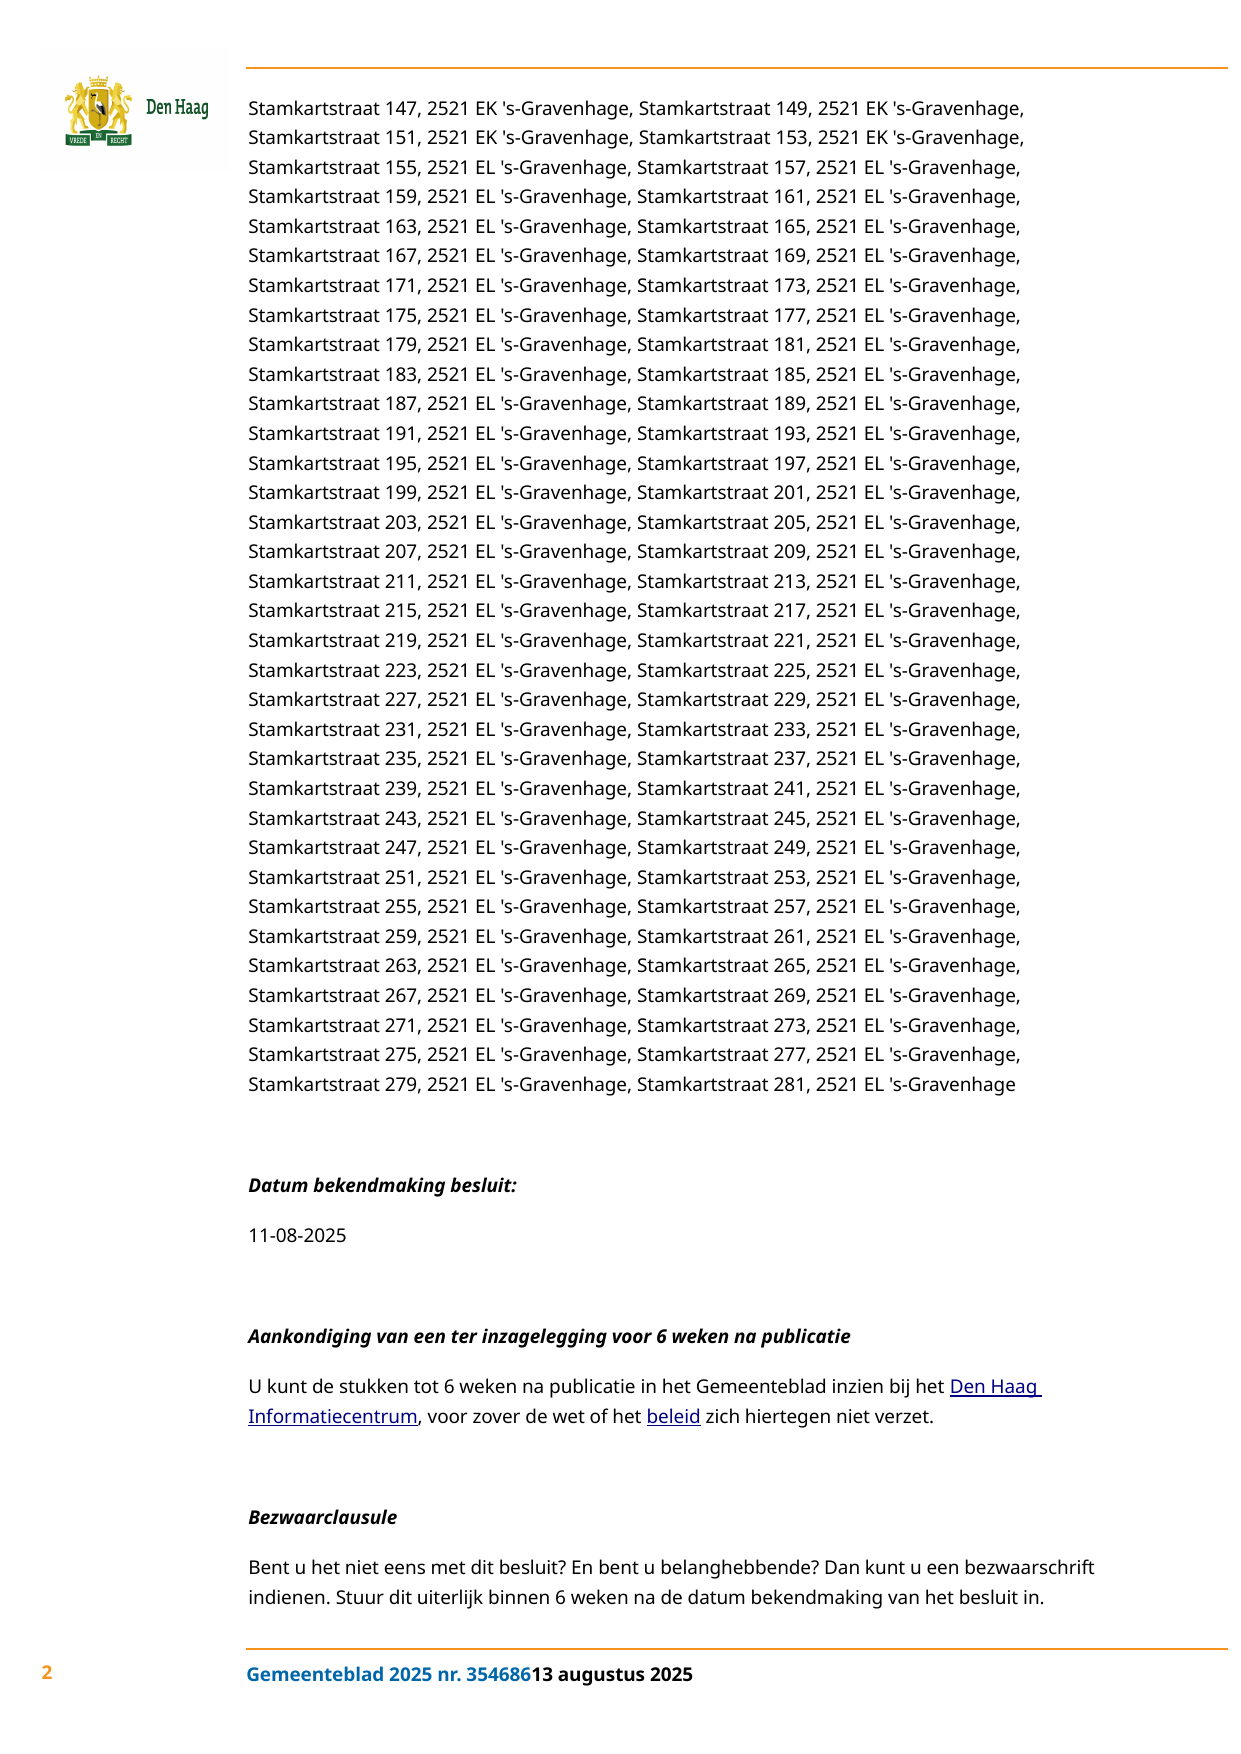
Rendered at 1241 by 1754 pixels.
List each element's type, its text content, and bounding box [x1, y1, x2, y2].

text Bezwaarclausule [248, 1504, 1152, 1530]
text U kunt de stukken tot 6 weken na publicatie in het Gemeenteblad inzien bij het Den Haag Informatiecentrum, voor zover de wet of het beleid zich hiertegen niet verzet. [248, 1373, 1152, 1429]
text 11-08-2025 [248, 1222, 1152, 1248]
text Aankondiging van een ter inzagelegging voor 6 weken na publicatie [248, 1323, 1152, 1349]
picture [41, 47, 231, 172]
text Datum bekendmaking besluit: [248, 1172, 1152, 1198]
text Stamkartstraat 147, 2521 EK 's-Gravenhage, Stamkartstraat 149, 2521 EK 's-Gravenhage, Stamkartstraat 151, 2521 EK 's-Gravenhage, Stamkartstraat 153, 2521 EK 's-Gravenhage, Stamkartstraat 155, 2521 EL 's-Gravenhage, Stamkartstraat 157, 2521 EL 's-Gravenhage, Stamkartstraat 159, 2521 EL 's-Gravenhage, Stamkartstraat 161, 2521 EL 's-Gravenhage, Stamkartstraat 163, 2521 EL 's-Gravenhage, Stamkartstraat 165, 2521 EL 's-Gravenhage, Stamkartstraat 167, 2521 EL 's-Gravenhage, Stamkartstraat 169, 2521 EL 's-Gravenhage, Stamkartstraat 171, 2521 EL 's-Gravenhage, Stamkartstraat 173, 2521 EL 's-Gravenhage, Stamkartstraat 175, 2521 EL 's-Gravenhage, Stamkartstraat 177, 2521 EL 's-Gravenhage, Stamkartstraat 179, 2521 EL 's-Gravenhage, Stamkartstraat 181, 2521 EL 's-Gravenhage, Stamkartstraat 183, 2521 EL 's-Gravenhage, Stamkartstraat 185, 2521 EL 's-Gravenhage, Stamkartstraat 187, 2521 EL 's-Gravenhage, Stamkartstraat 189, 2521 EL 's-Gravenhage, Stamkartstraat 191, 2521 EL 's-Gravenhage, Stamkartstraat 193, 2521 EL 's-Gravenhage, Stamkartstraat 195, 2521 EL 's-Gravenhage, Stamkartstraat 197, 2521 EL 's-Gravenhage, Stamkartstraat 199, 2521 EL 's-Gravenhage, Stamkartstraat 201, 2521 EL 's-Gravenhage, Stamkartstraat 203, 2521 EL 's-Gravenhage, Stamkartstraat 205, 2521 EL 's-Gravenhage, Stamkartstraat 207, 2521 EL 's-Gravenhage, Stamkartstraat 209, 2521 EL 's-Gravenhage, Stamkartstraat 211, 2521 EL 's-Gravenhage, Stamkartstraat 213, 2521 EL 's-Gravenhage, Stamkartstraat 215, 2521 EL 's-Gravenhage, Stamkartstraat 217, 2521 EL 's-Gravenhage, Stamkartstraat 219, 2521 EL 's-Gravenhage, Stamkartstraat 221, 2521 EL 's-Gravenhage, Stamkartstraat 223, 2521 EL 's-Gravenhage, Stamkartstraat 225, 2521 EL 's-Gravenhage, Stamkartstraat 227, 2521 EL 's-Gravenhage, Stamkartstraat 229, 2521 EL 's-Gravenhage, Stamkartstraat 231, 2521 EL 's-Gravenhage, Stamkartstraat 233, 2521 EL 's-Gravenhage, Stamkartstraat 235, 2521 EL 's-Gravenhage, Stamkartstraat 237, 2521 EL 's-Gravenhage, Stamkartstraat 239, 2521 EL 's-Gravenhage, Stamkartstraat 241, 2521 EL 's-Gravenhage, Stamkartstraat 243, 2521 EL 's-Gravenhage, Stamkartstraat 245, 2521 EL 's-Gravenhage, Stamkartstraat 247, 2521 EL 's-Gravenhage, Stamkartstraat 249, 2521 EL 's-Gravenhage, Stamkartstraat 251, 2521 EL 's-Gravenhage, Stamkartstraat 253, 2521 EL 's-Gravenhage, Stamkartstraat 255, 2521 EL 's-Gravenhage, Stamkartstraat 257, 2521 EL 's-Gravenhage, Stamkartstraat 259, 2521 EL 's-Gravenhage, Stamkartstraat 261, 2521 EL 's-Gravenhage, Stamkartstraat 263, 2521 EL 's-Gravenhage, Stamkartstraat 265, 2521 EL 's-Gravenhage, Stamkartstraat 267, 2521 EL 's-Gravenhage, Stamkartstraat 269, 2521 EL 's-Gravenhage, Stamkartstraat 271, 2521 EL 's-Gravenhage, Stamkartstraat 273, 2521 EL 's-Gravenhage, Stamkartstraat 275, 2521 EL 's-Gravenhage, Stamkartstraat 277, 2521 EL 's-Gravenhage, Stamkartstraat 279, 2521 EL 's-Gravenhage, Stamkartstraat 281, 2521 EL 's-Gravenhage [248, 95, 1152, 1097]
text Bent u het niet eens met dit besluit? En bent u belanghebbende? Dan kunt u een bezwaarschrift indienen. Stuur dit uiterlijk binnen 6 weken na de datum bekendmaking van het besluit in. [248, 1554, 1152, 1610]
